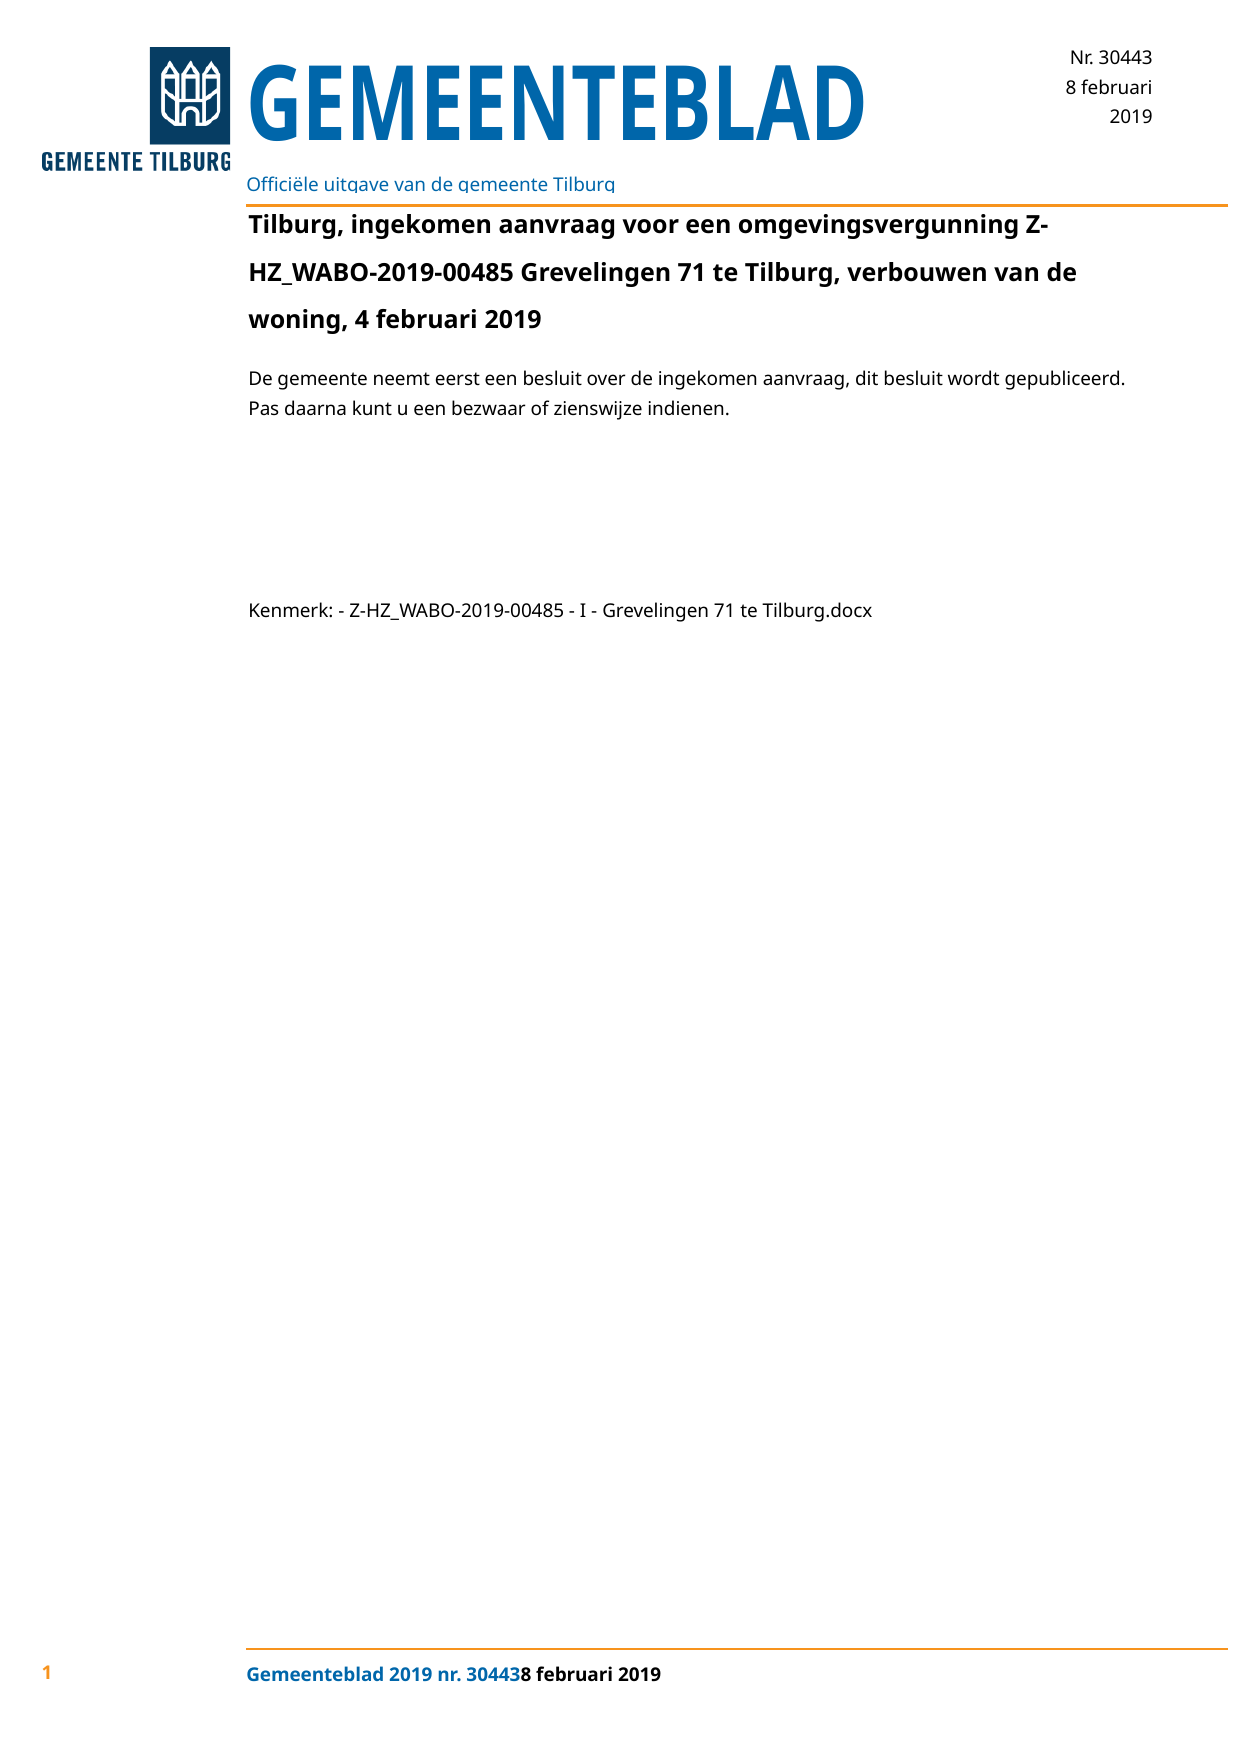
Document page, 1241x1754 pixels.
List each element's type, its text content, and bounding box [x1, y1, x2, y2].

text Kenmerk: - Z-HZ_WABO-2019-00485 - I - Grevelingen 71 te Tilburg.docx [248, 597, 1152, 622]
text Tilburg, ingekomen aanvraag voor een omgevingsvergunning Z-HZ_WABO-2019-00485 Grevelingen 71 te Tilburg, verbouwen van de woning, 4 februari 2019 [248, 207, 1152, 336]
picture [41, 47, 231, 172]
text De gemeente neemt eerst een besluit over de ingekomen aanvraag, dit besluit wordt gepubliceerd. Pas daarna kunt u een bezwaar of zienswijze indienen. [248, 366, 1152, 421]
